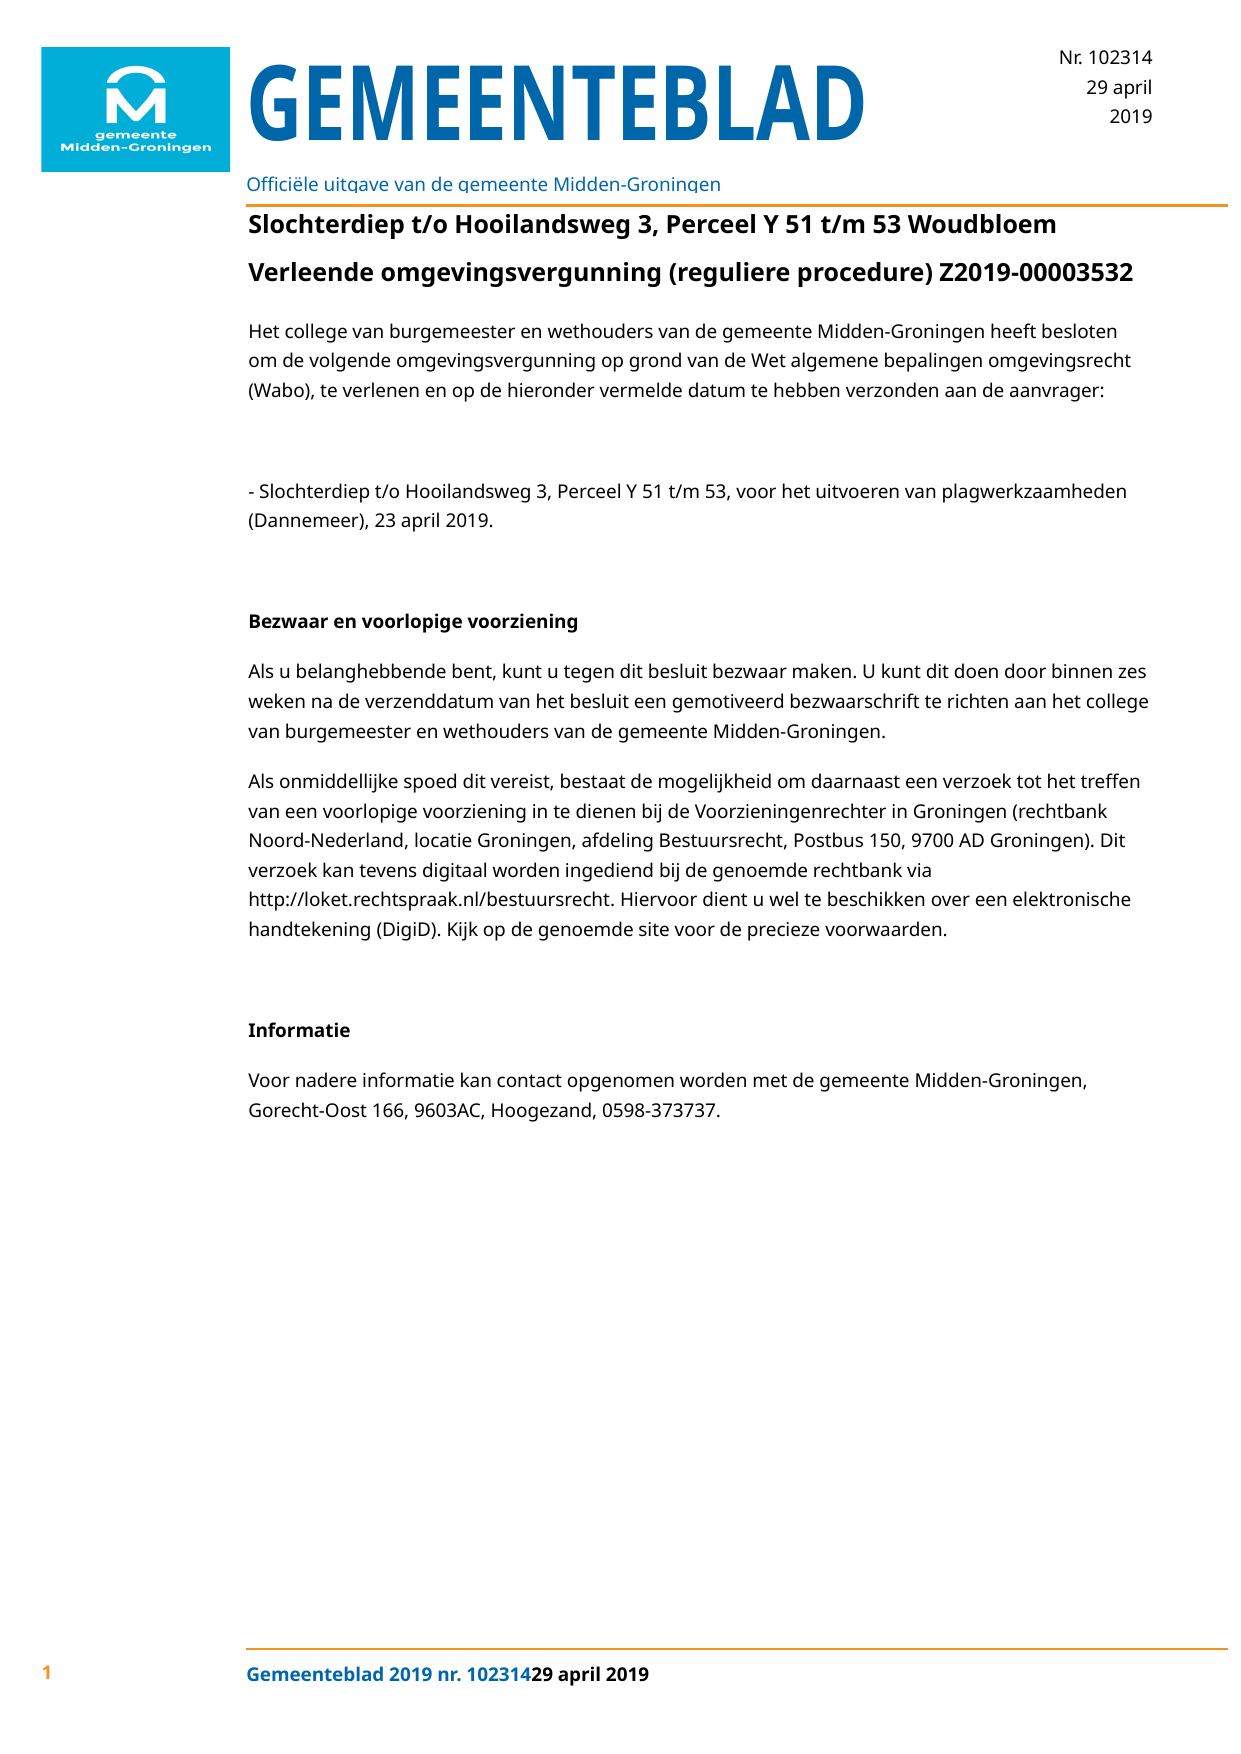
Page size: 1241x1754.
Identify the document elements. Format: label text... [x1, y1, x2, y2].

picture [108, 66, 164, 82]
text Voor nadere informatie kan contact opgenomen worden met de gemeente Midden-Groningen, Gorecht-Oost 166, 9603AC, Hoogezand, 0598-373737. [248, 1067, 1152, 1123]
text Als u belanghebbende bent, kunt u tegen dit besluit bezwaar maken. U kunt dit doen door binnen zes weken na de verzenddatum van het besluit een gemotiveerd bezwaarschrift te richten aan het college van burgemeester en wethouders van de gemeente Midden-Groningen. [248, 659, 1152, 744]
text Slochterdiep t/o Hooilandsweg 3, Perceel Y 51 t/m 53 Woudbloem Verleende omgevingsvergunning (reguliere procedure) Z2019-00003532 [248, 207, 1152, 288]
text - Slochterdiep t/o Hooilandsweg 3, Perceel Y 51 t/m 53, voor het uitvoeren van plagwerkzaamheden (Dannemeer), 23 april 2019. [248, 478, 1152, 533]
text Het college van burgemeester en wethouders van de gemeente Midden-Groningen heeft besloten om de volgende omgevingsvergunning op grond van de Wet algemene bepalingen omgevingsrecht (Wabo), te verlenen en op de hieronder vermelde datum te hebben verzonden aan de aanvrager: [248, 318, 1152, 403]
picture [184, 146, 190, 153]
text Informatie [248, 1017, 1152, 1043]
text Als onmiddellijke spoed dit vereist, bestaat de mogelijkheid om daarnaast een verzoek tot het treffen van een voorlopige voorziening in te dienen bij de Voorzieningenrechter in Groningen (rechtbank Noord-Nederland, locatie Groningen, afdeling Bestuursrecht, Postbus 150, 9700 AD Groningen). Dit verzoek kan tevens digitaal worden ingediend bij de genoemde rechtbank via http://loket.rechtspraak.nl/bestuursrecht. Hiervoor dient u wel te beschikken over een elektronische handtekening (DigiD). Kijk op de genoemde site voor de precieze voorwaarden. [248, 768, 1152, 942]
text Bezwaar en voorlopige voorziening [248, 608, 1152, 634]
picture [107, 89, 165, 122]
